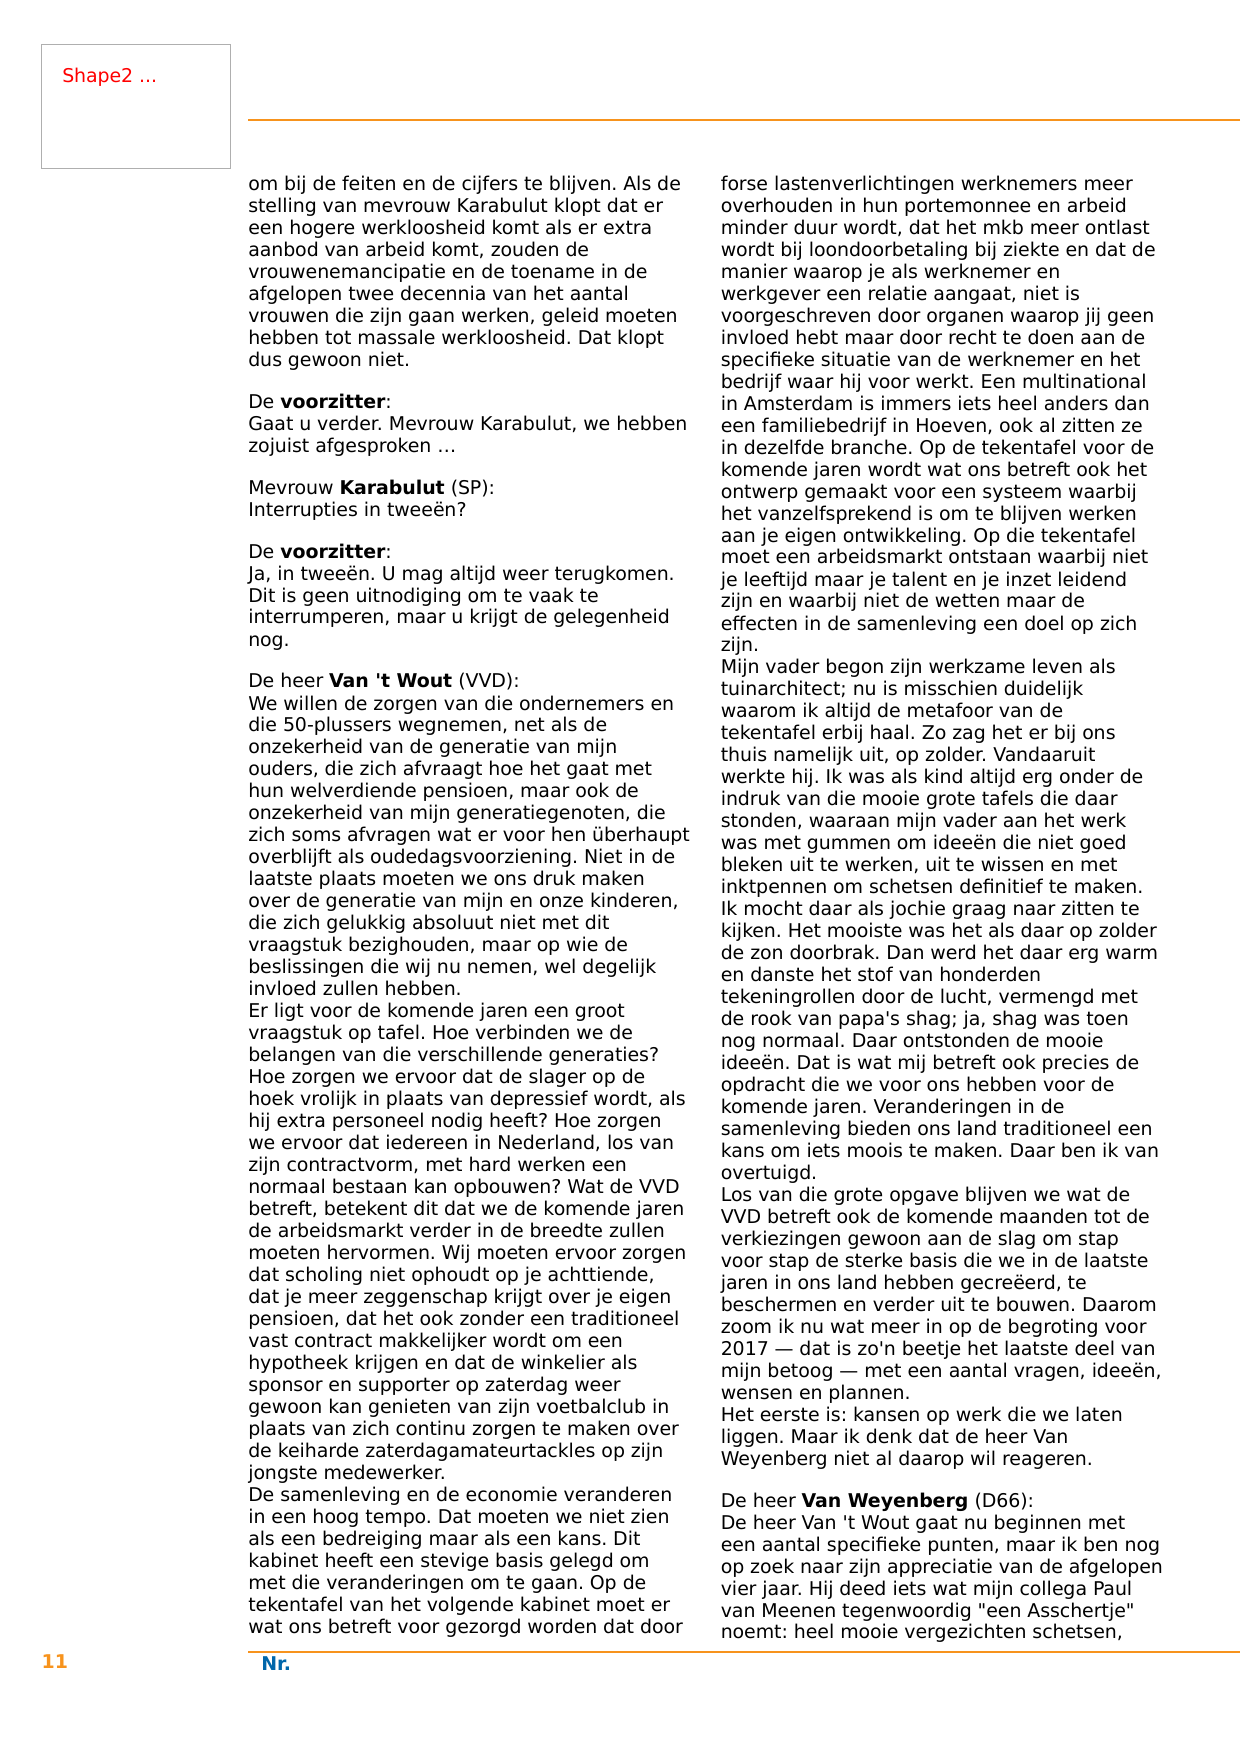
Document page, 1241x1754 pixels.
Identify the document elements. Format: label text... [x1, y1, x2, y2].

text De heer Van 't Wout (VVD): [248, 670, 691, 692]
text Mijn vader begon zijn werkzame leven als tuinarchitect; nu is misschien duidelijk waarom ik altijd de metafoor van de tekentafel erbij haal. Zo zag het er bij ons thuis namelijk uit, op zolder. Vandaaruit werkte hij. Ik was als kind altijd erg onder de indruk van die mooie grote tafels die daar stonden, waaraan mijn vader aan het werk was met gummen om ideeën die niet goed bleken uit te werken, uit te wissen en met inktpennen om schetsen definitief te maken. Ik mocht daar als jochie graag naar zitten te kijken. Het mooiste was het als daar op zolder de zon doorbrak. Dan werd het daar erg warm en danste het stof van honderden tekeningrollen door de lucht, vermengd met de rook van papa's shag; ja, shag was toen nog normaal. Daar ontstonden de mooie ideeën. Dat is wat mij betreft ook precies de opdracht die we voor ons hebben voor de komende jaren. Veranderingen in de samenleving bieden ons land traditioneel een kans om iets moois te maken. Daar ben ik van overtuigd. [721, 656, 1163, 1184]
text De voorzitter: [248, 541, 691, 562]
text We willen de zorgen van die ondernemers en die 50-plussers wegnemen, net als de onzekerheid van de generatie van mijn ouders, die zich afvraagt hoe het gaat met hun welverdiende pensioen, maar ook de onzekerheid van mijn generatiegenoten, die zich soms afvragen wat er voor hen überhaupt overblijft als oudedagsvoorziening. Niet in de laatste plaats moeten we ons druk maken over de generatie van mijn en onze kinderen, die zich gelukkig absoluut niet met dit vraagstuk bezighouden, maar op wie de beslissingen die wij nu nemen, wel degelijk invloed zullen hebben. [248, 692, 691, 1000]
text Ja, in tweeën. U mag altijd weer terugkomen. Dit is geen uitnodiging om te vaak te interrumperen, maar u krijgt de gelegenheid nog. [248, 562, 691, 650]
text Mevrouw Karabulut (SP): [248, 477, 691, 498]
text De voorzitter: [248, 391, 691, 413]
text forse lastenverlichtingen werknemers meer overhouden in hun portemonnee en arbeid minder duur wordt, dat het mkb meer ontlast wordt bij loondoorbetaling bij ziekte en dat de manier waarop je als werknemer en werkgever een relatie aangaat, niet is voorgeschreven door organen waarop jij geen invloed hebt maar door recht te doen aan de specifieke situatie van de werknemer en het bedrijf waar hij voor werkt. Een multinational in Amsterdam is immers iets heel anders dan een familiebedrijf in Hoeven, ook al zitten ze in dezelfde branche. Op de tekentafel voor de komende jaren wordt wat ons betreft ook het ontwerp gemaakt voor een systeem waarbij het vanzelfsprekend is om te blijven werken aan je eigen ontwikkeling. Op die tekentafel moet een arbeidsmarkt ontstaan waarbij niet je leeftijd maar je talent en je inzet leidend zijn en waarbij niet de wetten maar de effecten in de samenleving een doel op zich zijn. [721, 173, 1163, 656]
text Er ligt voor de komende jaren een groot vraagstuk op tafel. Hoe verbinden we de belangen van die verschillende generaties? Hoe zorgen we ervoor dat de slager op de hoek vrolijk in plaats van depressief wordt, als hij extra personeel nodig heeft? Hoe zorgen we ervoor dat iedereen in Nederland, los van zijn contractvorm, met hard werken een normaal bestaan kan opbouwen? Wat de VVD betreft, betekent dit dat we de komende jaren de arbeidsmarkt verder in de breedte zullen moeten hervormen. Wij moeten ervoor zorgen dat scholing niet ophoudt op je achttiende, dat je meer zeggenschap krijgt over je eigen pensioen, dat het ook zonder een traditioneel vast contract makkelijker wordt om een hypotheek krijgen en dat de winkelier als sponsor en supporter op zaterdag weer gewoon kan genieten van zijn voetbalclub in plaats van zich continu zorgen te maken over de keiharde zaterdagamateurtackles op zijn jongste medewerker. [248, 1000, 691, 1484]
text De heer Van 't Wout gaat nu beginnen met een aantal specifieke punten, maar ik ben nog op zoek naar zijn appreciatie van de afgelopen vier jaar. Hij deed iets wat mijn collega Paul van Meenen tegenwoordig "een Asschertje" noemt: heel mooie vergezichten schetsen, [721, 1512, 1163, 1643]
text om bij de feiten en de cijfers te blijven. Als de stelling van mevrouw Karabulut klopt dat er een hogere werkloosheid komt als er extra aanbod van arbeid komt, zouden de vrouwenemancipatie en de toename in de afgelopen twee decennia van het aantal vrouwen die zijn gaan werken, geleid moeten hebben tot massale werkloosheid. Dat klopt dus gewoon niet. [248, 173, 691, 371]
text Los van die grote opgave blijven we wat de VVD betreft ook de komende maanden tot de verkiezingen gewoon aan de slag om stap voor stap de sterke basis die we in de laatste jaren in ons land hebben gecreëerd, te beschermen en verder uit te bouwen. Daarom zoom ik nu wat meer in op de begroting voor 2017 — dat is zo'n beetje het laatste deel van mijn betoog — met een aantal vragen, ideeën, wensen en plannen. [721, 1184, 1163, 1404]
text De samenleving en de economie veranderen in een hoog tempo. Dat moeten we niet zien als een bedreiging maar als een kans. Dit kabinet heeft een stevige basis gelegd om met die veranderingen om te gaan. Op de tekentafel van het volgende kabinet moet er wat ons betreft voor gezorgd worden dat door [248, 1484, 691, 1637]
text Interrupties in tweeën? [248, 498, 691, 521]
text Het eerste is: kansen op werk die we laten liggen. Maar ik denk dat de heer Van Weyenberg niet al daarop wil reageren. [721, 1404, 1163, 1469]
text Gaat u verder. Mevrouw Karabulut, we hebben zojuist afgesproken … [248, 413, 691, 457]
text De heer Van Weyenberg (D66): [721, 1489, 1163, 1512]
